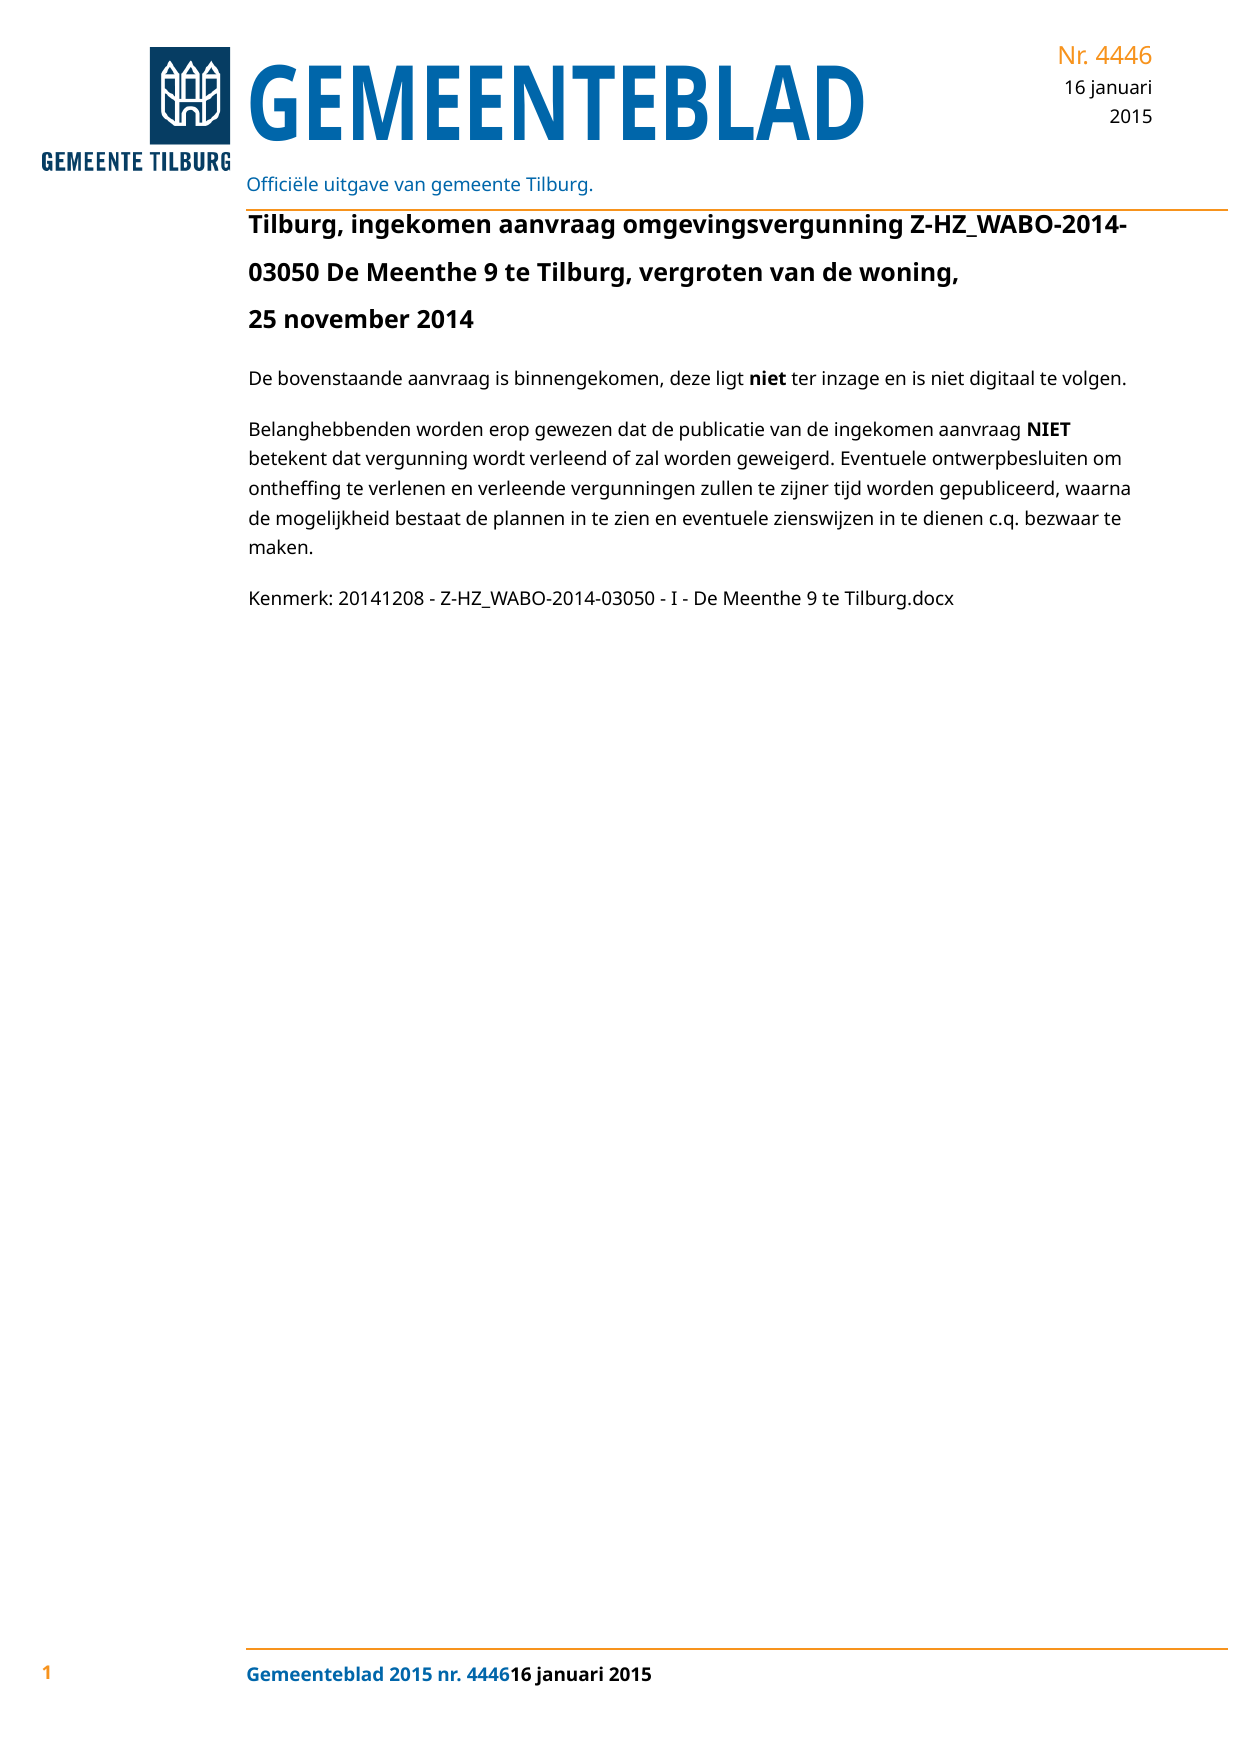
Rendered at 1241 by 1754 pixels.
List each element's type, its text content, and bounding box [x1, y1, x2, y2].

text Kenmerk: 20141208 - Z-HZ_WABO-2014-03050 - I - De Meenthe 9 te Tilburg.docx [248, 585, 1152, 610]
text Tilburg, ingekomen aanvraag omgevingsvergunning Z-HZ_WABO-2014-03050 De Meenthe 9 te Tilburg, vergroten van de woning, 25 november 2014 [248, 211, 1152, 336]
text De bovenstaande aanvraag is binnengekomen, deze ligt niet ter inzage en is niet digitaal te volgen. [248, 366, 1152, 391]
picture [41, 47, 231, 172]
text Belanghebbenden worden erop gewezen dat de publicatie van de ingekomen aanvraag NIET betekent dat vergunning wordt verleend of zal worden geweigerd. Eventuele ontwerpbesluiten om ontheffing te verlenen en verleende vergunningen zullen te zijner tijd worden gepubliceerd, waarna de mogelijkheid bestaat de plannen in te zien en eventuele zienswijzen in te dienen c.q. bezwaar te maken. [248, 416, 1152, 560]
